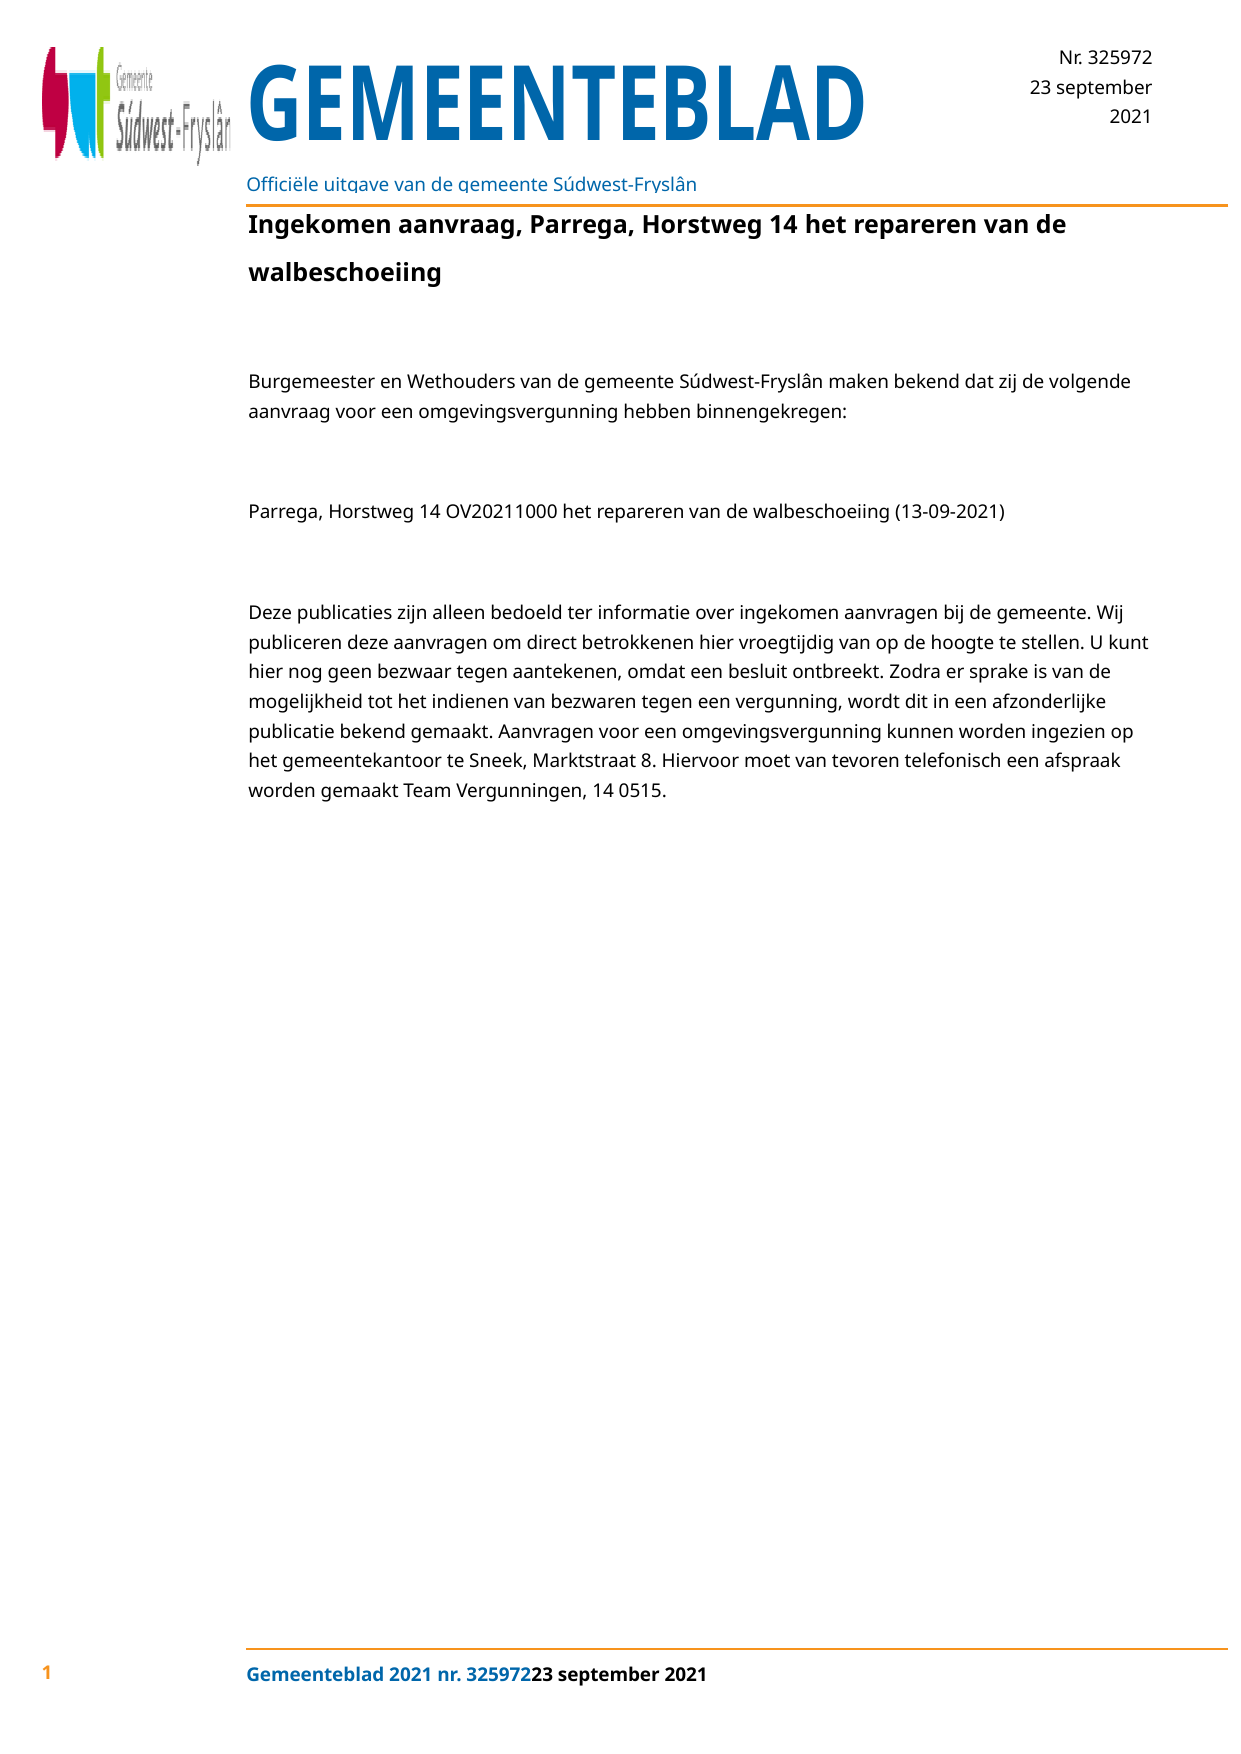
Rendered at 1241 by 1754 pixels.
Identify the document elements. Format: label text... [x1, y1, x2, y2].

text Burgemeester en Wethouders van de gemeente Súdwest-Fryslân maken bekend dat zij de volgende aanvraag voor een omgevingsvergunning hebben binnengekregen: [248, 368, 1152, 424]
picture [41, 47, 231, 172]
text Ingekomen aanvraag, Parrega, Horstweg 14 het repareren van de walbeschoeiing [248, 207, 1152, 288]
text Parrega, Horstweg 14 OV20211000 het repareren van de walbeschoeiing (13-09-2021) [248, 499, 1152, 524]
text Deze publicaties zijn alleen bedoeld ter informatie over ingekomen aanvragen bij de gemeente. Wij publiceren deze aanvragen om direct betrokkenen hier vroegtijdig van op de hoogte te stellen. U kunt hier nog geen bezwaar tegen aantekenen, omdat een besluit ontbreekt. Zodra er sprake is van de mogelijkheid tot het indienen van bezwaren tegen een vergunning, wordt dit in een afzonderlijke publicatie bekend gemaakt. Aanvragen voor een omgevingsvergunning kunnen worden ingezien op het gemeentekantoor te Sneek, Marktstraat 8. Hiervoor moet van tevoren telefonisch een afspraak worden gemaakt Team Vergunningen, 14 0515. [248, 599, 1152, 803]
